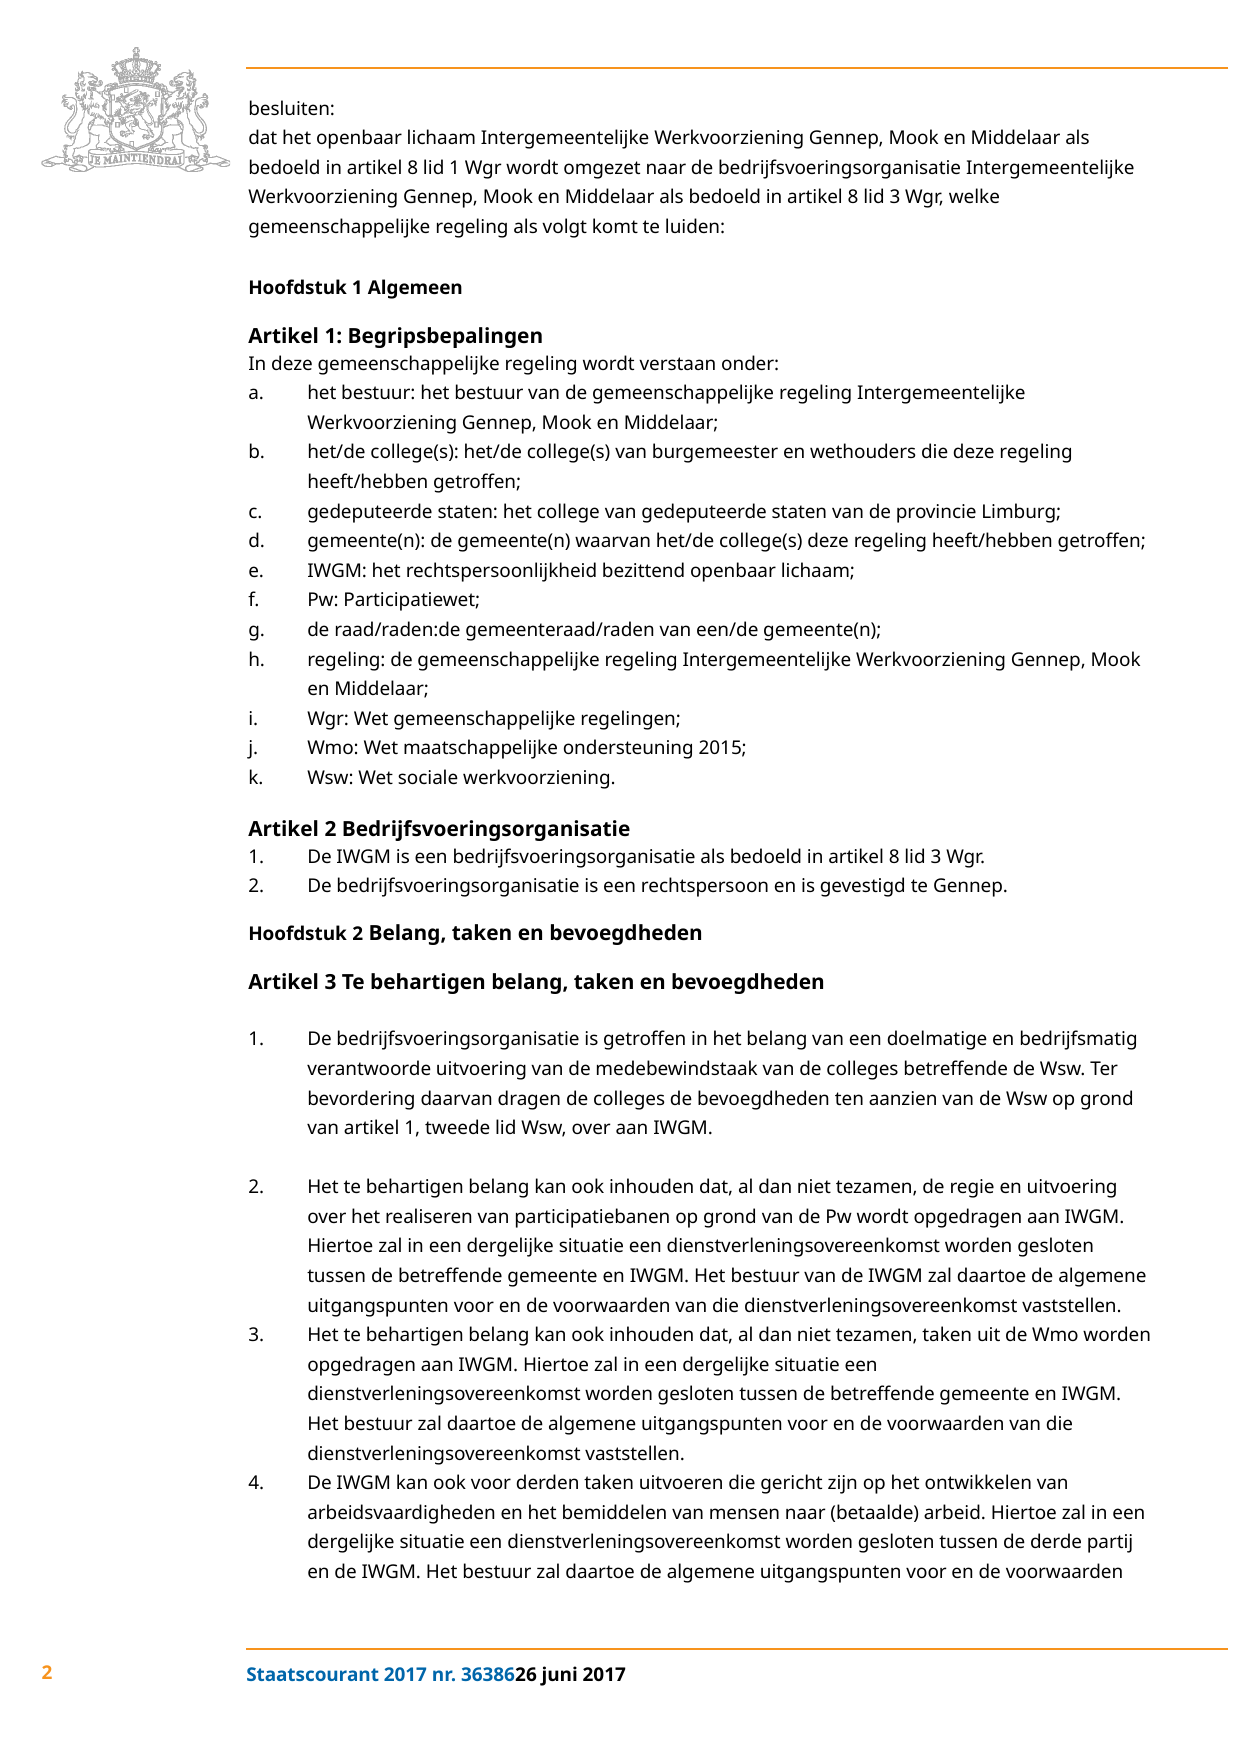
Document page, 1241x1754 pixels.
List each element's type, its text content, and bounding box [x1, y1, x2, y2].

list IWGM: het rechtspersoonlijkheid bezittend openbaar lichaam; [248, 557, 1152, 583]
text besluiten: [248, 95, 1152, 121]
list Wgr: Wet gemeenschappelijke regelingen; [248, 705, 1152, 731]
text Artikel 3 Te behartigen belang, taken en bevoegdheden [248, 967, 1152, 996]
text dat het openbaar lichaam Intergemeentelijke Werkvoorziening Gennep, Mook en Middelaar als bedoeld in artikel 8 lid 1 Wgr wordt omgezet naar de bedrijfsvoeringsorganisatie Intergemeentelijke Werkvoorziening Gennep, Mook en Middelaar als bedoeld in artikel 8 lid 3 Wgr, welke gemeenschappelijke regeling als volgt komt te luiden: [248, 124, 1152, 239]
list Het te behartigen belang kan ook inhouden dat, al dan niet tezamen, de regie en uitvoering over het realiseren van participatiebanen op grond van de Pw wordt opgedragen aan IWGM. Hiertoe zal in een dergelijke situatie een dienstverleningsovereenkomst worden gesloten tussen de betreffende gemeente en IWGM. Het bestuur van de IWGM zal daartoe de algemene uitgangspunten voor en de voorwaarden van die dienstverleningsovereenkomst vaststellen. [248, 1173, 1152, 1317]
list Wsw: Wet sociale werkvoorziening. [248, 764, 1152, 790]
list gemeente(n): de gemeente(n) waarvan het/de college(s) deze regeling heeft/hebben getroffen; [248, 527, 1152, 553]
list Wmo: Wet maatschappelijke ondersteuning 2015; [248, 734, 1152, 760]
text Hoofdstuk 2 Belang, taken en bevoegdheden [248, 918, 1152, 947]
list het bestuur: het bestuur van de gemeenschappelijke regeling Intergemeentelijke Werkvoorziening Gennep, Mook en Middelaar; [248, 379, 1152, 435]
list regeling: de gemeenschappelijke regeling Intergemeentelijke Werkvoorziening Gennep, Mook en Middelaar; [248, 646, 1152, 701]
list De bedrijfsvoeringsorganisatie is een rechtspersoon en is gevestigd te Gennep. [248, 873, 1152, 898]
text Artikel 2 Bedrijfsvoeringsorganisatie [248, 814, 1152, 843]
list De IWGM is een bedrijfsvoeringsorganisatie als bedoeld in artikel 8 lid 3 Wgr. [248, 843, 1152, 869]
text Hoofdstuk 1 Algemeen [248, 272, 1152, 301]
picture [41, 47, 231, 172]
list De bedrijfsvoeringsorganisatie is getroffen in het belang van een doelmatige en bedrijfsmatig verantwoorde uitvoering van de medebewindstaak van de colleges betreffende de Wsw. Ter bevordering daarvan dragen de colleges de bevoegdheden ten aanzien van de Wsw op grond van artikel 1, tweede lid Wsw, over aan IWGM. [248, 1026, 1152, 1140]
list De IWGM kan ook voor derden taken uitvoeren die gericht zijn op het ontwikkelen van arbeidsvaardigheden en het bemiddelen van mensen naar (betaalde) arbeid. Hiertoe zal in een dergelijke situatie een dienstverleningsovereenkomst worden gesloten tussen de derde partij en de IWGM. Het bestuur zal daartoe de algemene uitgangspunten voor en de voorwaarden [248, 1469, 1152, 1584]
text In deze gemeenschappelijke regeling wordt verstaan onder: [248, 350, 1152, 376]
text Artikel 1: Begripsbepalingen [248, 322, 1152, 350]
list Pw: Participatiewet; [248, 587, 1152, 612]
list het/de college(s): het/de college(s) van burgemeester en wethouders die deze regeling heeft/hebben getroffen; [248, 439, 1152, 494]
list de raad/raden:de gemeenteraad/raden van een/de gemeente(n); [248, 616, 1152, 642]
list Het te behartigen belang kan ook inhouden dat, al dan niet tezamen, taken uit de Wmo worden opgedragen aan IWGM. Hiertoe zal in een dergelijke situatie een dienstverleningsovereenkomst worden gesloten tussen de betreffende gemeente en IWGM. Het bestuur zal daartoe de algemene uitgangspunten voor en de voorwaarden van die dienstverleningsovereenkomst vaststellen. [248, 1321, 1152, 1465]
list gedeputeerde staten: het college van gedeputeerde staten van de provincie Limburg; [248, 498, 1152, 524]
